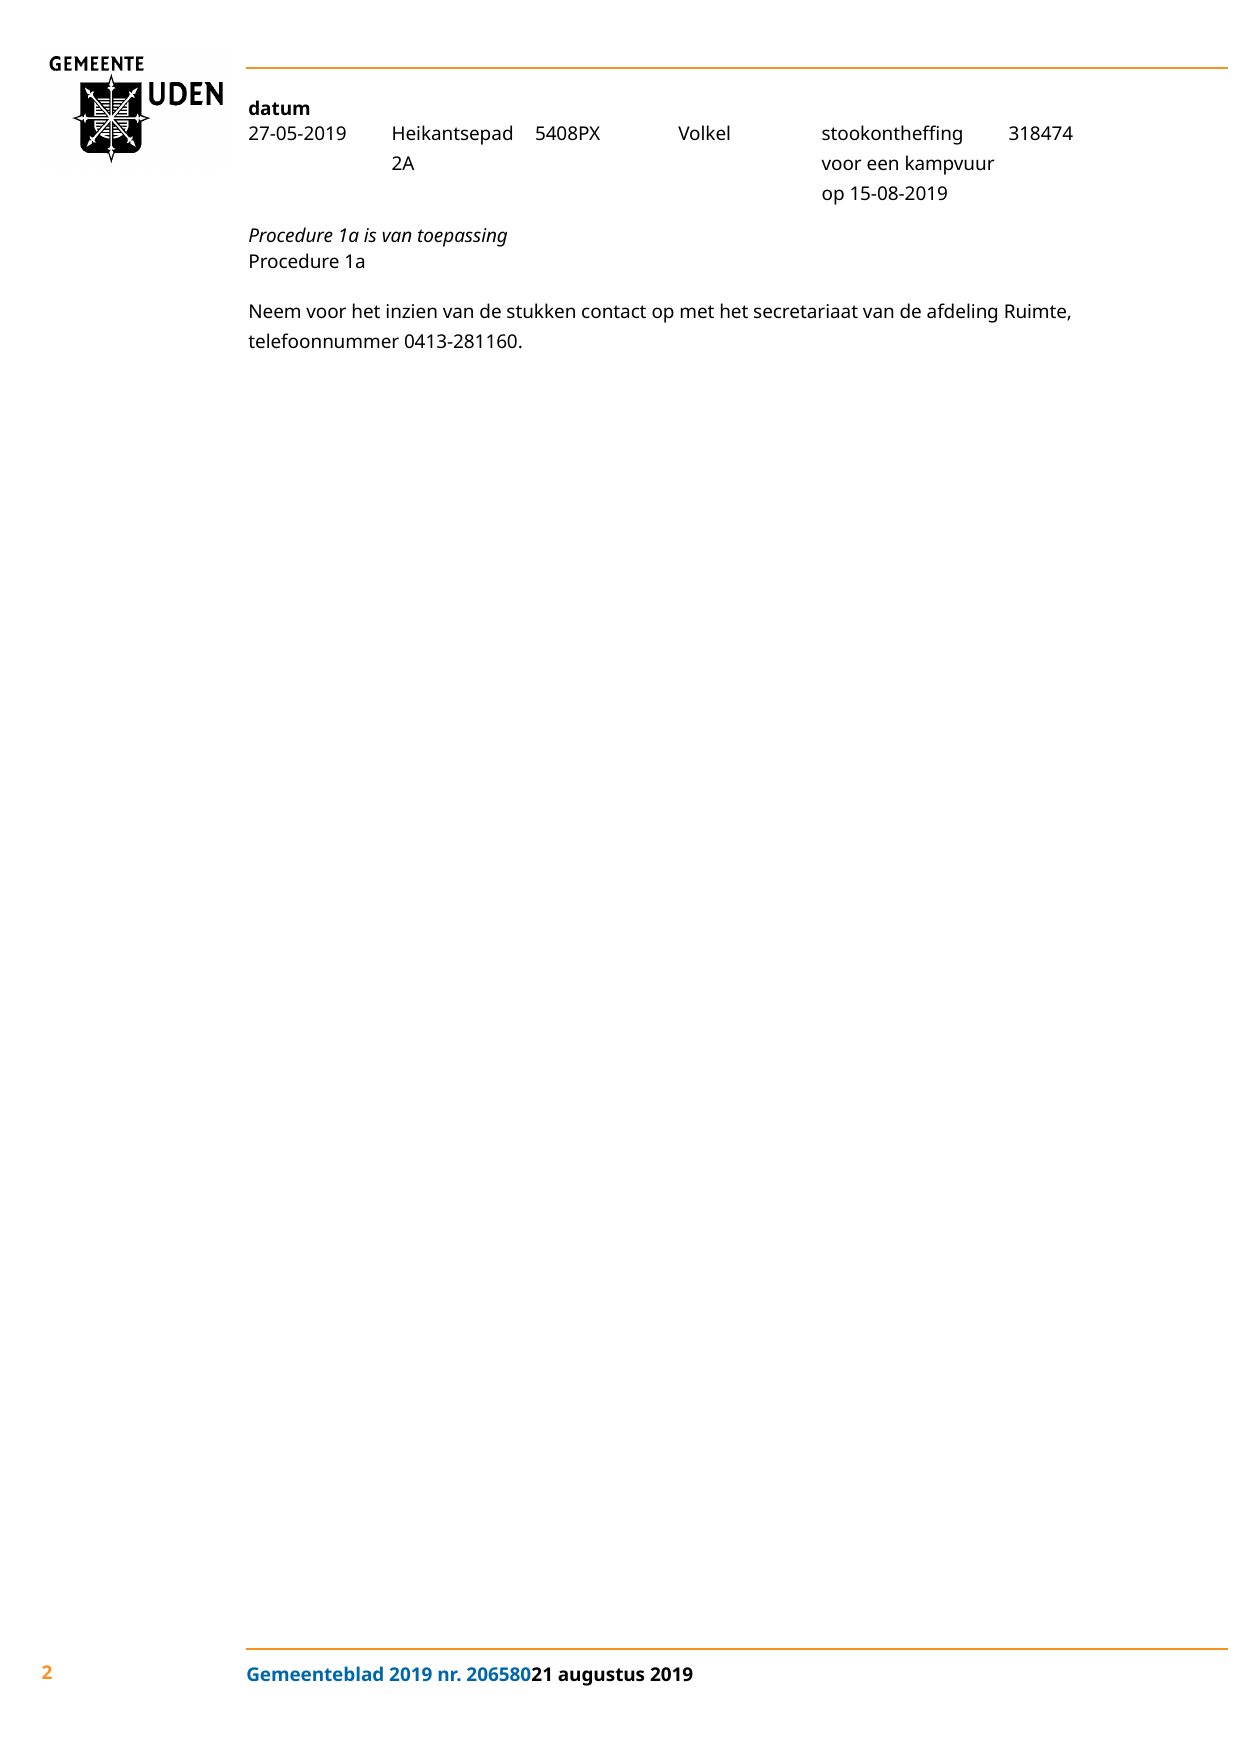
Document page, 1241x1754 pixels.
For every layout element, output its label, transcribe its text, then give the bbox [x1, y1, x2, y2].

table_header [535, 95, 678, 121]
table_cell 5408PX [535, 121, 678, 205]
table_cell stookontheffing voor een kampvuur op 15-08-2019 [821, 121, 1008, 205]
text Procedure 1a is van toepassing [248, 222, 1152, 248]
table_cell 318474 [1008, 121, 1152, 205]
table_cell 27-05-2019 [248, 121, 391, 205]
text Neem voor het inzien van de stukken contact op met het secretariaat van de afdeling Ruimte, telefoonnummer 0413-281160. [248, 298, 1152, 354]
table_header datum [248, 95, 391, 121]
table_header [391, 95, 535, 121]
text Procedure 1a [248, 248, 1152, 274]
picture [41, 47, 231, 172]
table_cell Heikantsepad 2A [391, 121, 535, 205]
table_cell Volkel [678, 121, 821, 205]
table_header [678, 95, 821, 121]
table_header [821, 95, 1008, 121]
table_header [1008, 95, 1152, 121]
